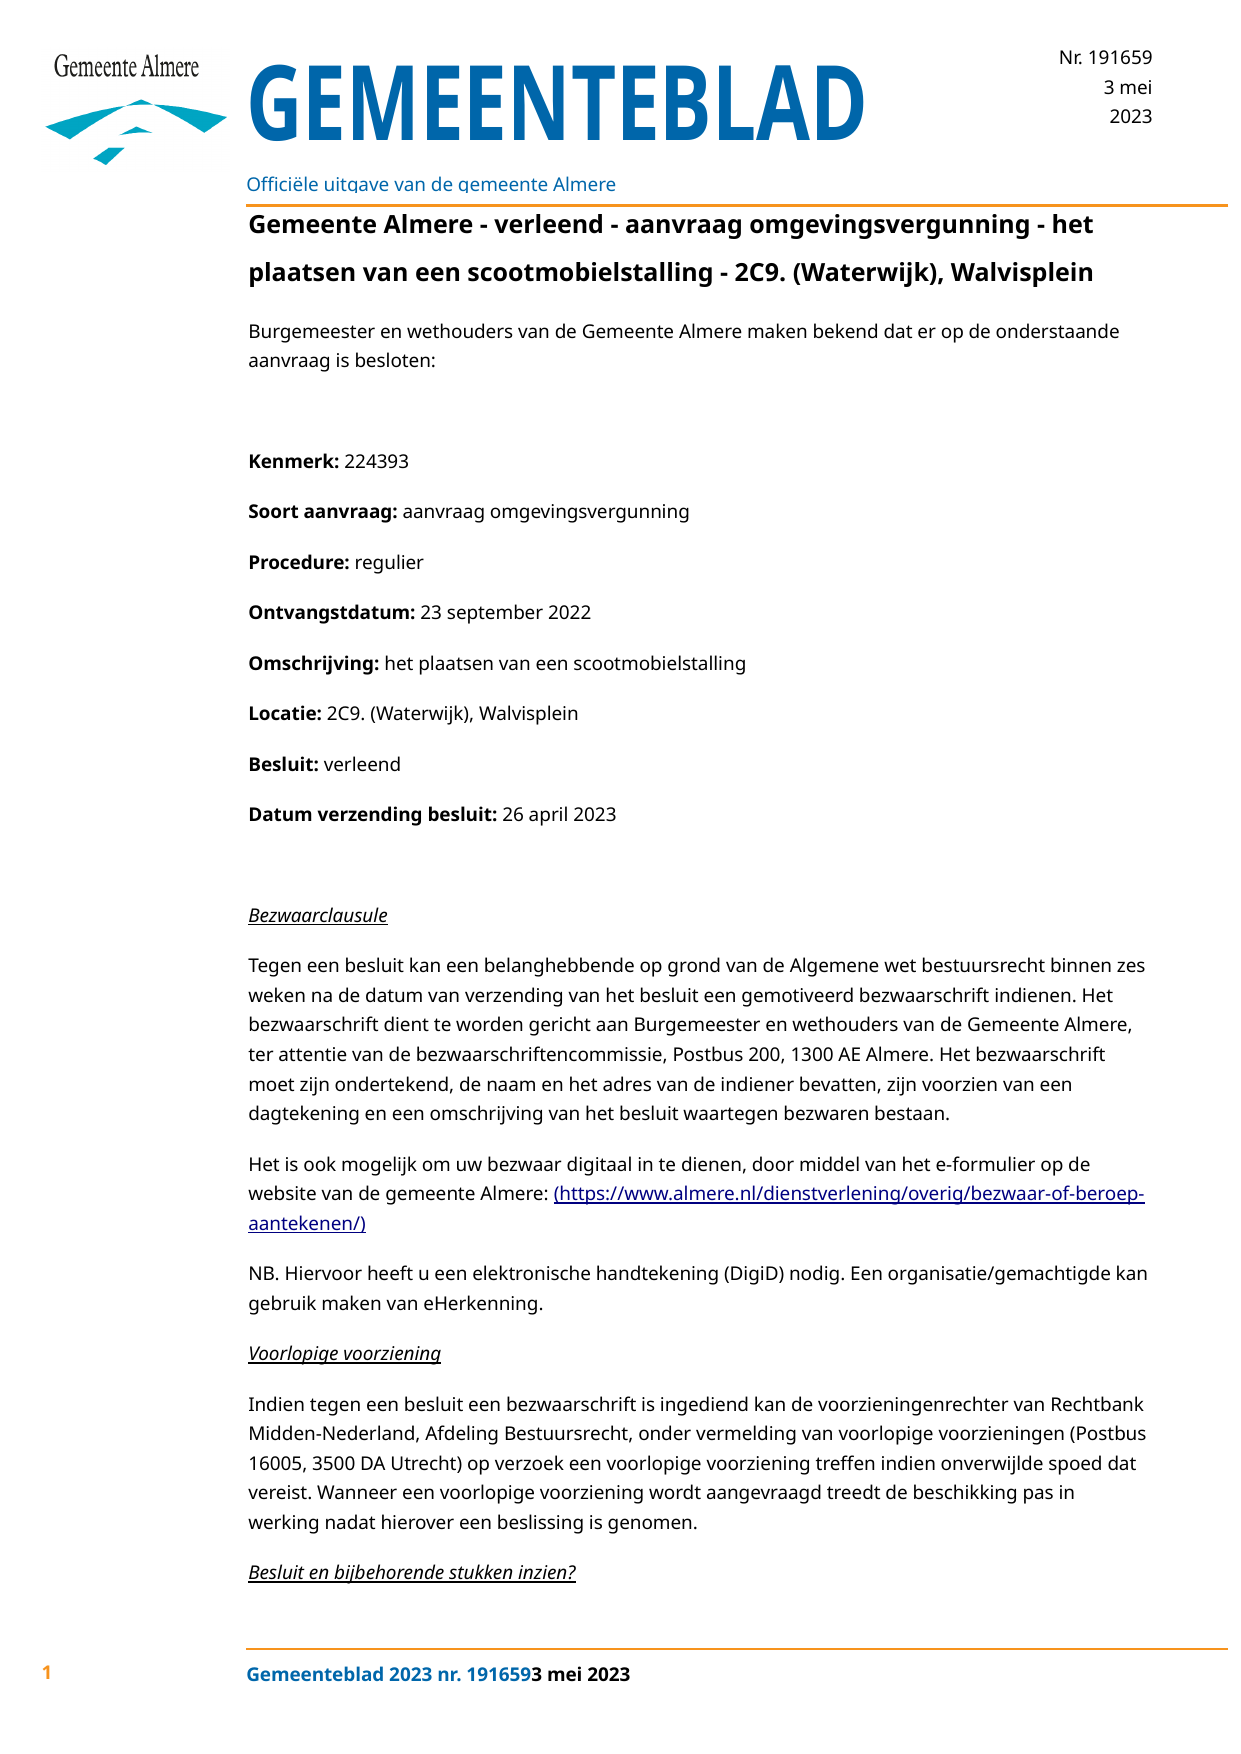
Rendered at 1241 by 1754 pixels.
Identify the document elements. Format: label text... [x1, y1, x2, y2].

text Voorlopige voorziening [248, 1340, 1152, 1366]
text Ontvangstdatum: 23 september 2022 [248, 599, 1152, 625]
picture [41, 47, 231, 172]
text Soort aanvraag: aanvraag omgevingsvergunning [248, 499, 1152, 524]
text Omschrijving: het plaatsen van een scootmobielstalling [248, 650, 1152, 676]
text Locatie: 2C9. (Waterwijk), Walvisplein [248, 700, 1152, 726]
text Besluit en bijbehorende stukken inzien? [248, 1559, 1152, 1585]
text Kenmerk: 224393 [248, 448, 1152, 474]
text Procedure: regulier [248, 549, 1152, 575]
text Bezwaarclausule [248, 902, 1152, 928]
text Besluit: verleend [248, 751, 1152, 777]
text Gemeente Almere - verleend - aanvraag omgevingsvergunning - het plaatsen van een scootmobielstalling - 2C9. (Waterwijk), Walvisplein [248, 207, 1152, 288]
text Datum verzending besluit: 26 april 2023 [248, 801, 1152, 827]
text Het is ook mogelijk om uw bezwaar digitaal in te dienen, door middel van het e-formulier op de website van de gemeente Almere: (https://www.almere.nl/dienstverlening/overig/bezwaar-of-beroep-aantekenen/) [248, 1151, 1152, 1236]
text Tegen een besluit kan een belanghebbende op grond van de Algemene wet bestuursrecht binnen zes weken na de datum van verzending van het besluit een gemotiveerd bezwaarschrift indienen. Het bezwaarschrift dient te worden gericht aan Burgemeester en wethouders van de Gemeente Almere, ter attentie van de bezwaarschriftencommissie, Postbus 200, 1300 AE Almere. Het bezwaarschrift moet zijn ondertekend, de naam en het adres van de indiener bevatten, zijn voorzien van een dagtekening en een omschrijving van het besluit waartegen bezwaren bestaan. [248, 952, 1152, 1126]
text Indien tegen een besluit een bezwaarschrift is ingediend kan de voorzieningenrechter van Rechtbank Midden-Nederland, Afdeling Bestuursrecht, onder vermelding van voorlopige voorzieningen (Postbus 16005, 3500 DA Utrecht) op verzoek een voorlopige voorziening treffen indien onverwijlde spoed dat vereist. Wanneer een voorlopige voorziening wordt aangevraagd treedt de beschikking pas in werking nadat hierover een beslissing is genomen. [248, 1391, 1152, 1535]
text NB. Hiervoor heeft u een elektronische handtekening (DigiD) nodig. Een organisatie/gemachtigde kan gebruik maken van eHerkenning. [248, 1260, 1152, 1316]
text Burgemeester en wethouders van de Gemeente Almere maken bekend dat er op de onderstaande aanvraag is besloten: [248, 318, 1152, 373]
